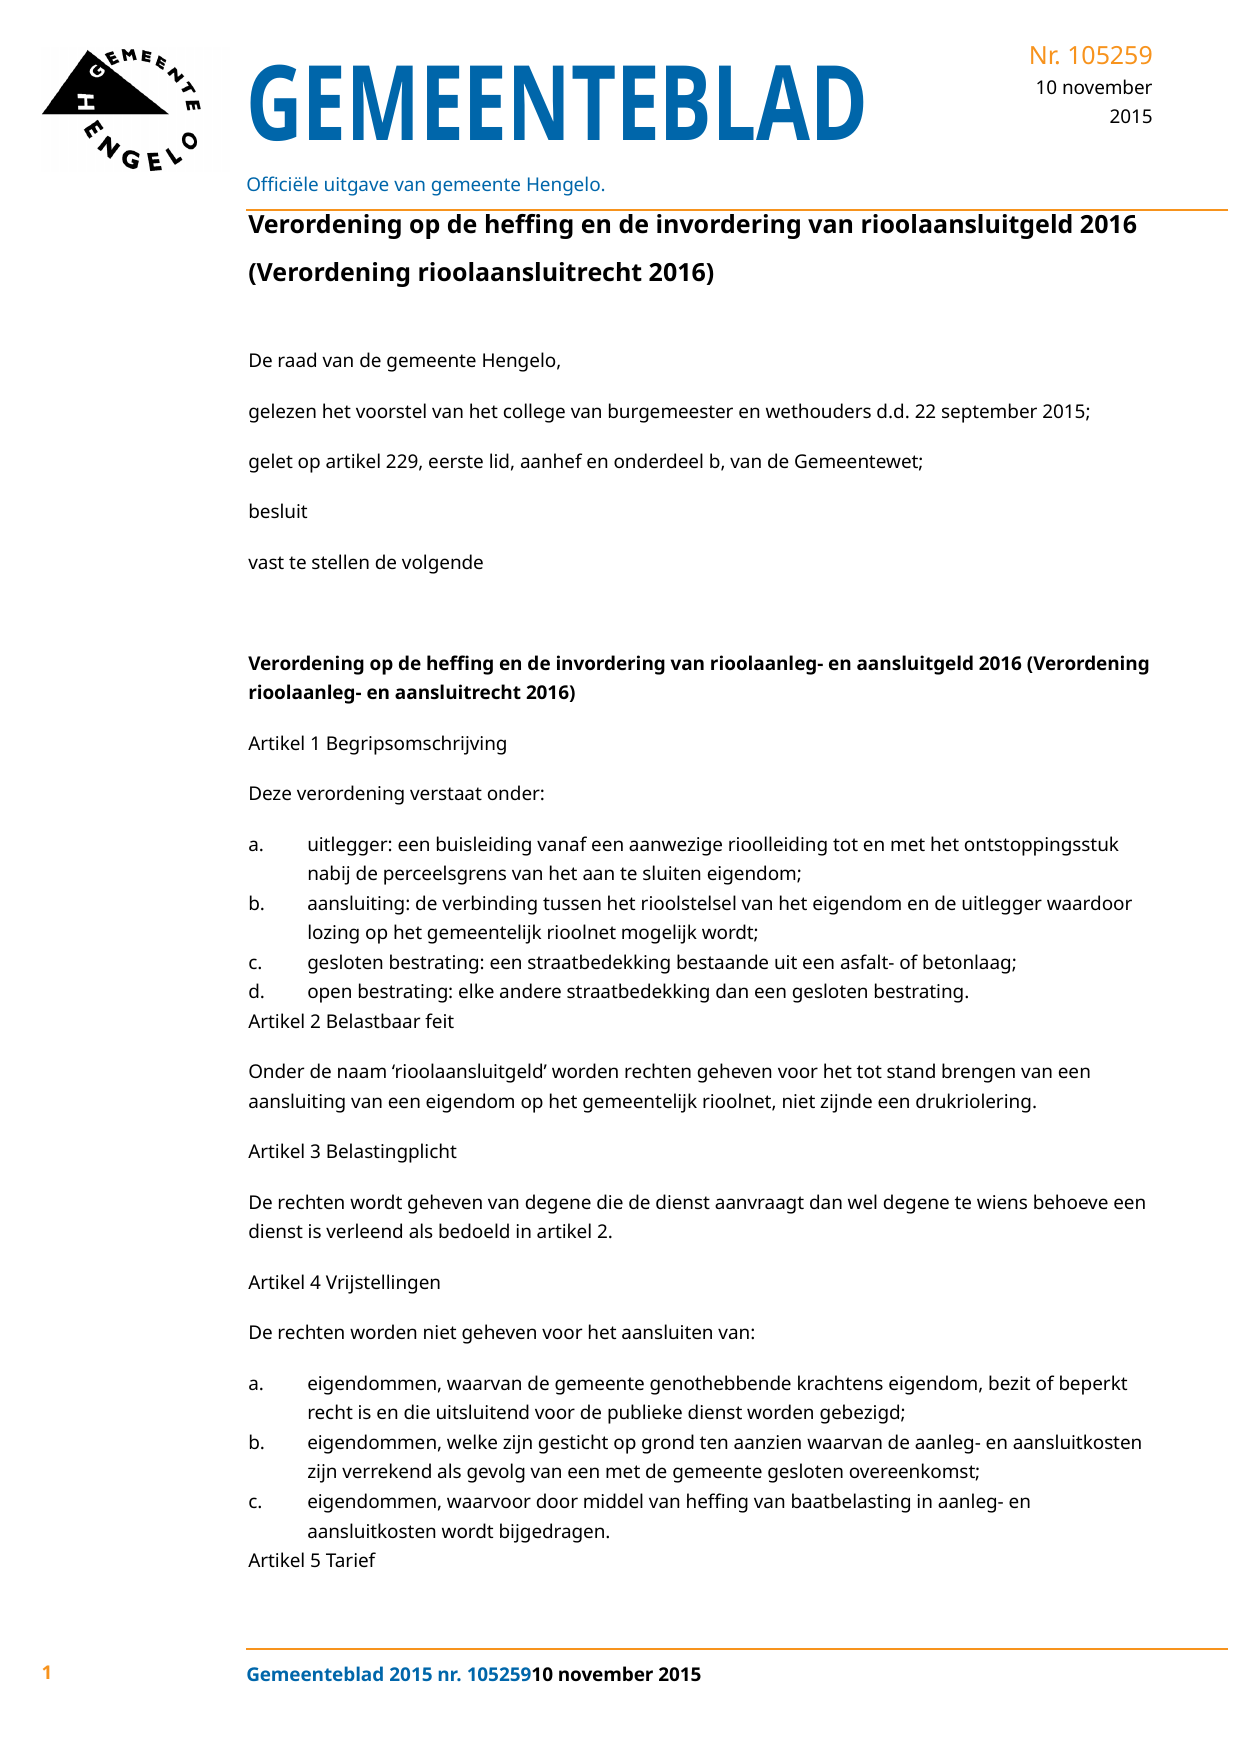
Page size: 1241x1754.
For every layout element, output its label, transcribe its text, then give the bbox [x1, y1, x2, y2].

list eigendommen, welke zijn gesticht op grond ten aanzien waarvan de aanleg- en aansluitkosten zijn verrekend als gevolg van een met de gemeente gesloten overeenkomst; [248, 1429, 1152, 1484]
picture [41, 47, 231, 172]
text vast te stellen de volgende [248, 549, 1152, 575]
text Artikel 4 Vrijstellingen [248, 1269, 1152, 1295]
text Artikel 5 Tarief [248, 1547, 1152, 1573]
text Verordening op de heffing en de invordering van rioolaanleg- en aansluitgeld 2016 (Verordening rioolaanleg- en aansluitrecht 2016) [248, 650, 1152, 705]
list aansluiting: de verbinding tussen het rioolstelsel van het eigendom en de uitlegger waardoor lozing op het gemeentelijk rioolnet mogelijk wordt; [248, 890, 1152, 945]
text gelezen het voorstel van het college van burgemeester en wethouders d.d. 22 september 2015; [248, 398, 1152, 424]
list eigendommen, waarvan de gemeente genothebbende krachtens eigendom, bezit of beperkt recht is en die uitsluitend voor de publieke dienst worden gebezigd; [248, 1370, 1152, 1425]
text Deze verordening verstaat onder: [248, 780, 1152, 806]
list open bestrating: elke andere straatbedekking dan een gesloten bestrating. [248, 979, 1152, 1004]
text De raad van de gemeente Hengelo, [248, 347, 1152, 373]
text Artikel 2 Belastbaar feit [248, 1008, 1152, 1034]
text Artikel 1 Begripsomschrijving [248, 730, 1152, 756]
text Artikel 3 Belastingplicht [248, 1139, 1152, 1164]
text Verordening op de heffing en de invordering van rioolaansluitgeld 2016 (Verordening rioolaansluitrecht 2016) [248, 211, 1152, 288]
list uitlegger: een buisleiding vanaf een aanwezige rioolleiding tot en met het ontstoppingsstuk nabij de perceelsgrens van het aan te sluiten eigendom; [248, 831, 1152, 886]
list eigendommen, waarvoor door middel van heffing van baatbelasting in aanleg- en aansluitkosten wordt bijgedragen. [248, 1488, 1152, 1544]
text gelet op artikel 229, eerste lid, aanhef en onderdeel b, van de Gemeentewet; [248, 448, 1152, 474]
text besluit [248, 499, 1152, 524]
text De rechten worden niet geheven voor het aansluiten van: [248, 1319, 1152, 1345]
list gesloten bestrating: een straatbedekking bestaande uit een asfalt- of betonlaag; [248, 949, 1152, 975]
text De rechten wordt geheven van degene die de dienst aanvraagt dan wel degene te wiens behoeve een dienst is verleend als bedoeld in artikel 2. [248, 1189, 1152, 1244]
text Onder de naam ‘rioolaansluitgeld’ worden rechten geheven voor het tot stand brengen van een aansluiting van een eigendom op het gemeentelijk rioolnet, niet zijnde een drukriolering. [248, 1059, 1152, 1114]
